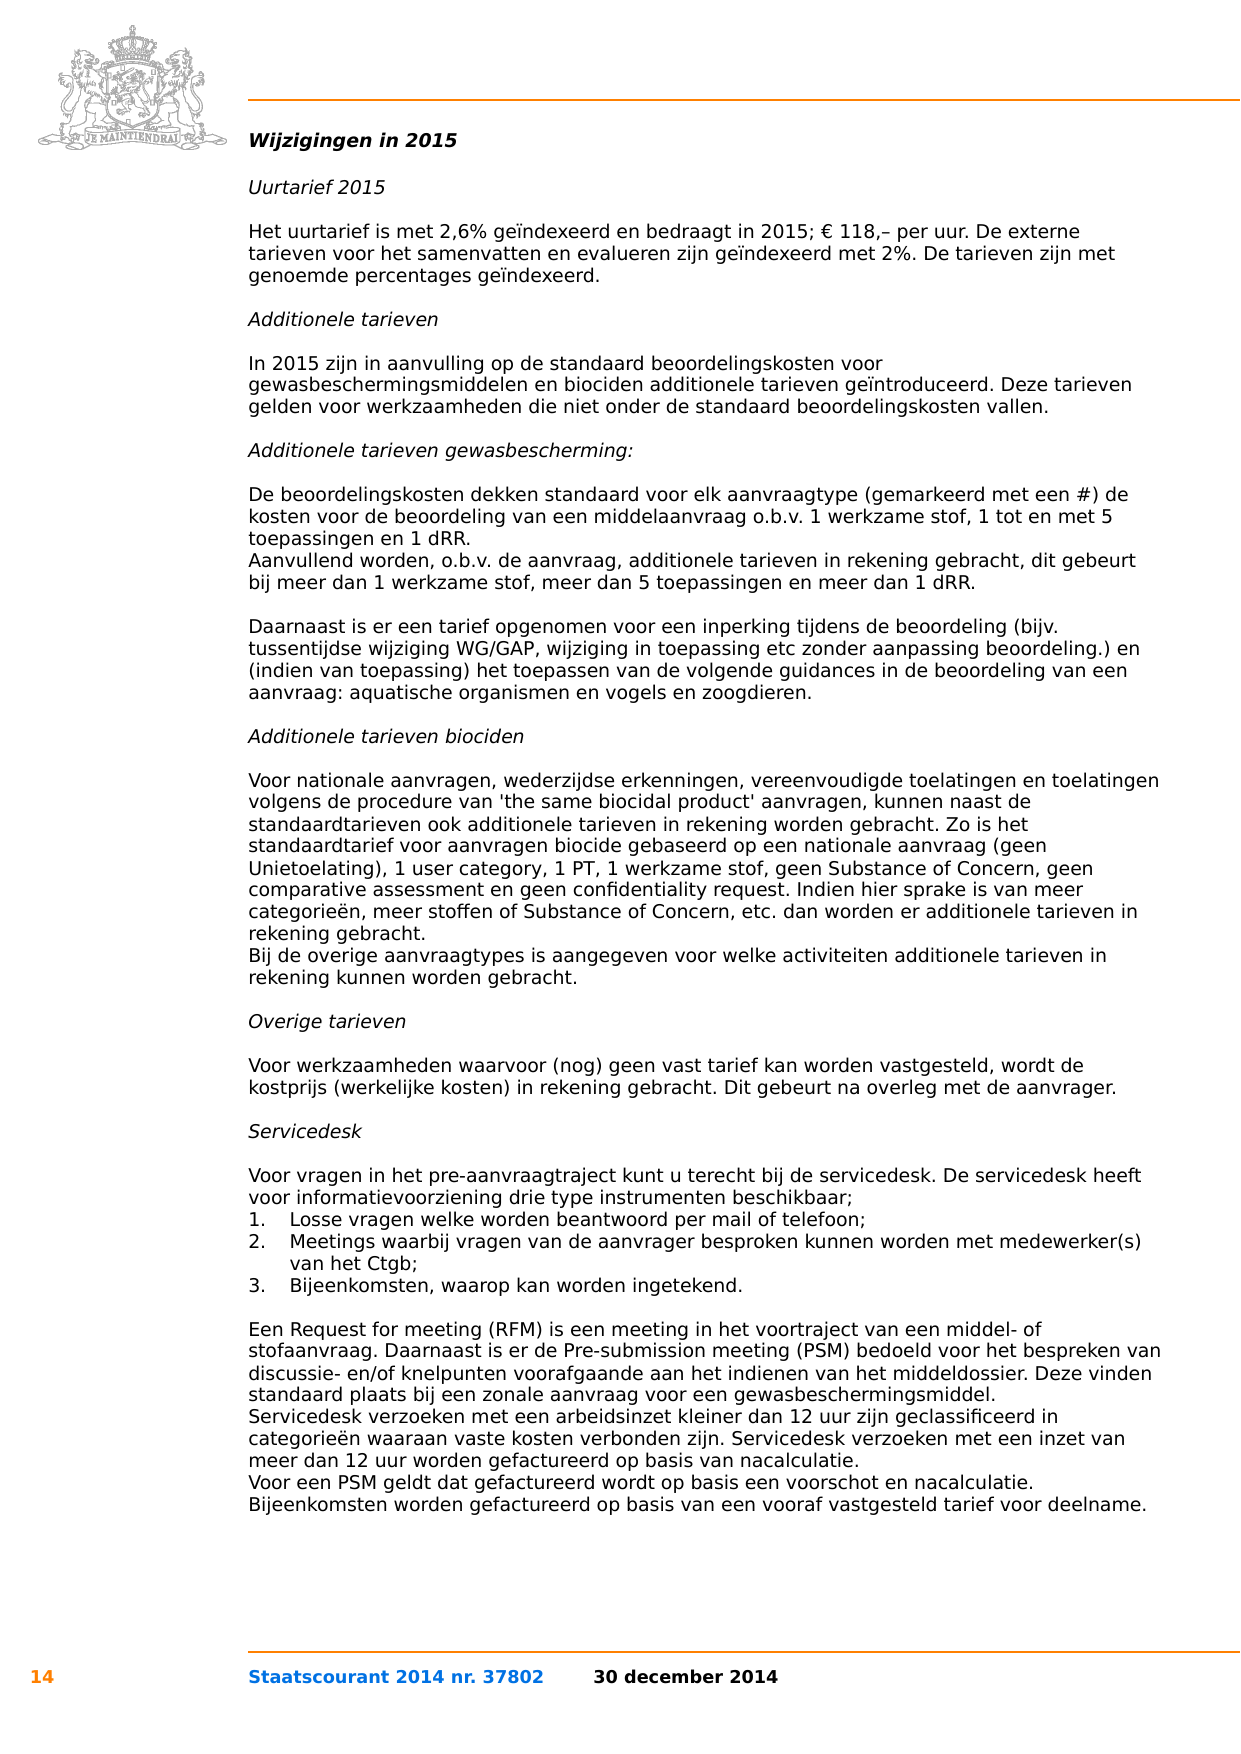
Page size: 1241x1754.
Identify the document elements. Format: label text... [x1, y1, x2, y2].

picture [38, 25, 227, 150]
text Voor werkzaamheden waarvoor (nog) geen vast tarief kan worden vastgesteld, wordt de kostprijs (werkelijke kosten) in rekening gebracht. Dit gebeurt na overleg met de aanvrager. [248, 1055, 1163, 1099]
subtitle Additionele tarieven gewasbescherming: [248, 440, 1163, 462]
text Bij de overige aanvraagtypes is aangegeven voor welke activiteiten additionele tarieven in rekening kunnen worden gebracht. [248, 945, 1163, 989]
subtitle Overige tarieven [248, 1011, 1163, 1033]
text Bijeenkomsten worden gefactureerd op basis van een vooraf vastgesteld tarief voor deelname. [248, 1494, 1163, 1516]
subtitle Additionele tarieven biociden [248, 726, 1163, 748]
text In 2015 zijn in aanvulling op de standaard beoordelingskosten voor gewasbeschermingsmiddelen en biociden additionele tarieven geïntroduceerd. Deze tarieven gelden voor werkzaamheden die niet onder de standaard beoordelingskosten vallen. [248, 352, 1163, 418]
text De beoordelingskosten dekken standaard voor elk aanvraagtype (gemarkeerd met een #) de kosten voor de beoordeling van een middelaanvraag o.b.v. 1 werkzame stof, 1 tot en met 5 toepassingen en 1 dRR. [248, 484, 1163, 550]
text Voor een PSM geldt dat gefactureerd wordt op basis een voorschot en nacalculatie. [248, 1472, 1163, 1494]
text 1. Losse vragen welke worden beantwoord per mail of telefoon; [248, 1209, 1163, 1231]
text 2. Meetings waarbij vragen van de aanvrager besproken kunnen worden met medewerker(s) van het Ctgb; [248, 1231, 1163, 1274]
text Voor vragen in het pre-aanvraagtraject kunt u terecht bij de servicedesk. De servicedesk heeft voor informatievoorziening drie type instrumenten beschikbaar; [248, 1165, 1163, 1209]
text Aanvullend worden, o.b.v. de aanvraag, additionele tarieven in rekening gebracht, dit gebeurt bij meer dan 1 werkzame stof, meer dan 5 toepassingen en meer dan 1 dRR. [248, 550, 1163, 594]
subtitle Uurtarief 2015 [248, 177, 1163, 199]
subtitle Servicedesk [248, 1121, 1163, 1143]
text Voor nationale aanvragen, wederzijdse erkenningen, vereenvoudigde toelatingen en toelatingen volgens de procedure van 'the same biocidal product' aanvragen, kunnen naast de standaardtarieven ook additionele tarieven in rekening worden gebracht. Zo is het standaardtarief voor aanvragen biocide gebaseerd op een nationale aanvraag (geen Unietoelating), 1 user category, 1 PT, 1 werkzame stof, geen Substance of Concern, geen comparative assessment en geen confidentiality request. Indien hier sprake is van meer categorieën, meer stoffen of Substance of Concern, etc. dan worden er additionele tarieven in rekening gebracht. [248, 769, 1163, 945]
text Servicedesk verzoeken met een arbeidsinzet kleiner dan 12 uur zijn geclassificeerd in categorieën waaraan vaste kosten verbonden zijn. Servicedesk verzoeken met een inzet van meer dan 12 uur worden gefactureerd op basis van nacalculatie. [248, 1406, 1163, 1472]
text Daarnaast is er een tarief opgenomen voor een inperking tijdens de beoordeling (bijv. tussentijdse wijziging WG/GAP, wijziging in toepassing etc zonder aanpassing beoordeling.) en (indien van toepassing) het toepassen van de volgende guidances in de beoordeling van een aanvraag: aquatische organismen en vogels en zoogdieren. [248, 616, 1163, 704]
text 3. Bijeenkomsten, waarop kan worden ingetekend. [248, 1274, 1163, 1297]
subtitle Wijzigingen in 2015 [248, 130, 1163, 152]
subtitle Additionele tarieven [248, 308, 1163, 331]
text Het uurtarief is met 2,6% geïndexeerd en bedraagt in 2015; € 118,– per uur. De externe tarieven voor het samenvatten en evalueren zijn geïndexeerd met 2%. De tarieven zijn met genoemde percentages geïndexeerd. [248, 221, 1163, 287]
text Een Request for meeting (RFM) is een meeting in het voortraject van een middel- of stofaanvraag. Daarnaast is er de Pre-submission meeting (PSM) bedoeld voor het bespreken van discussie- en/of knelpunten voorafgaande aan het indienen van het middeldossier. Deze vinden standaard plaats bij een zonale aanvraag voor een gewasbeschermingsmiddel. [248, 1318, 1163, 1406]
